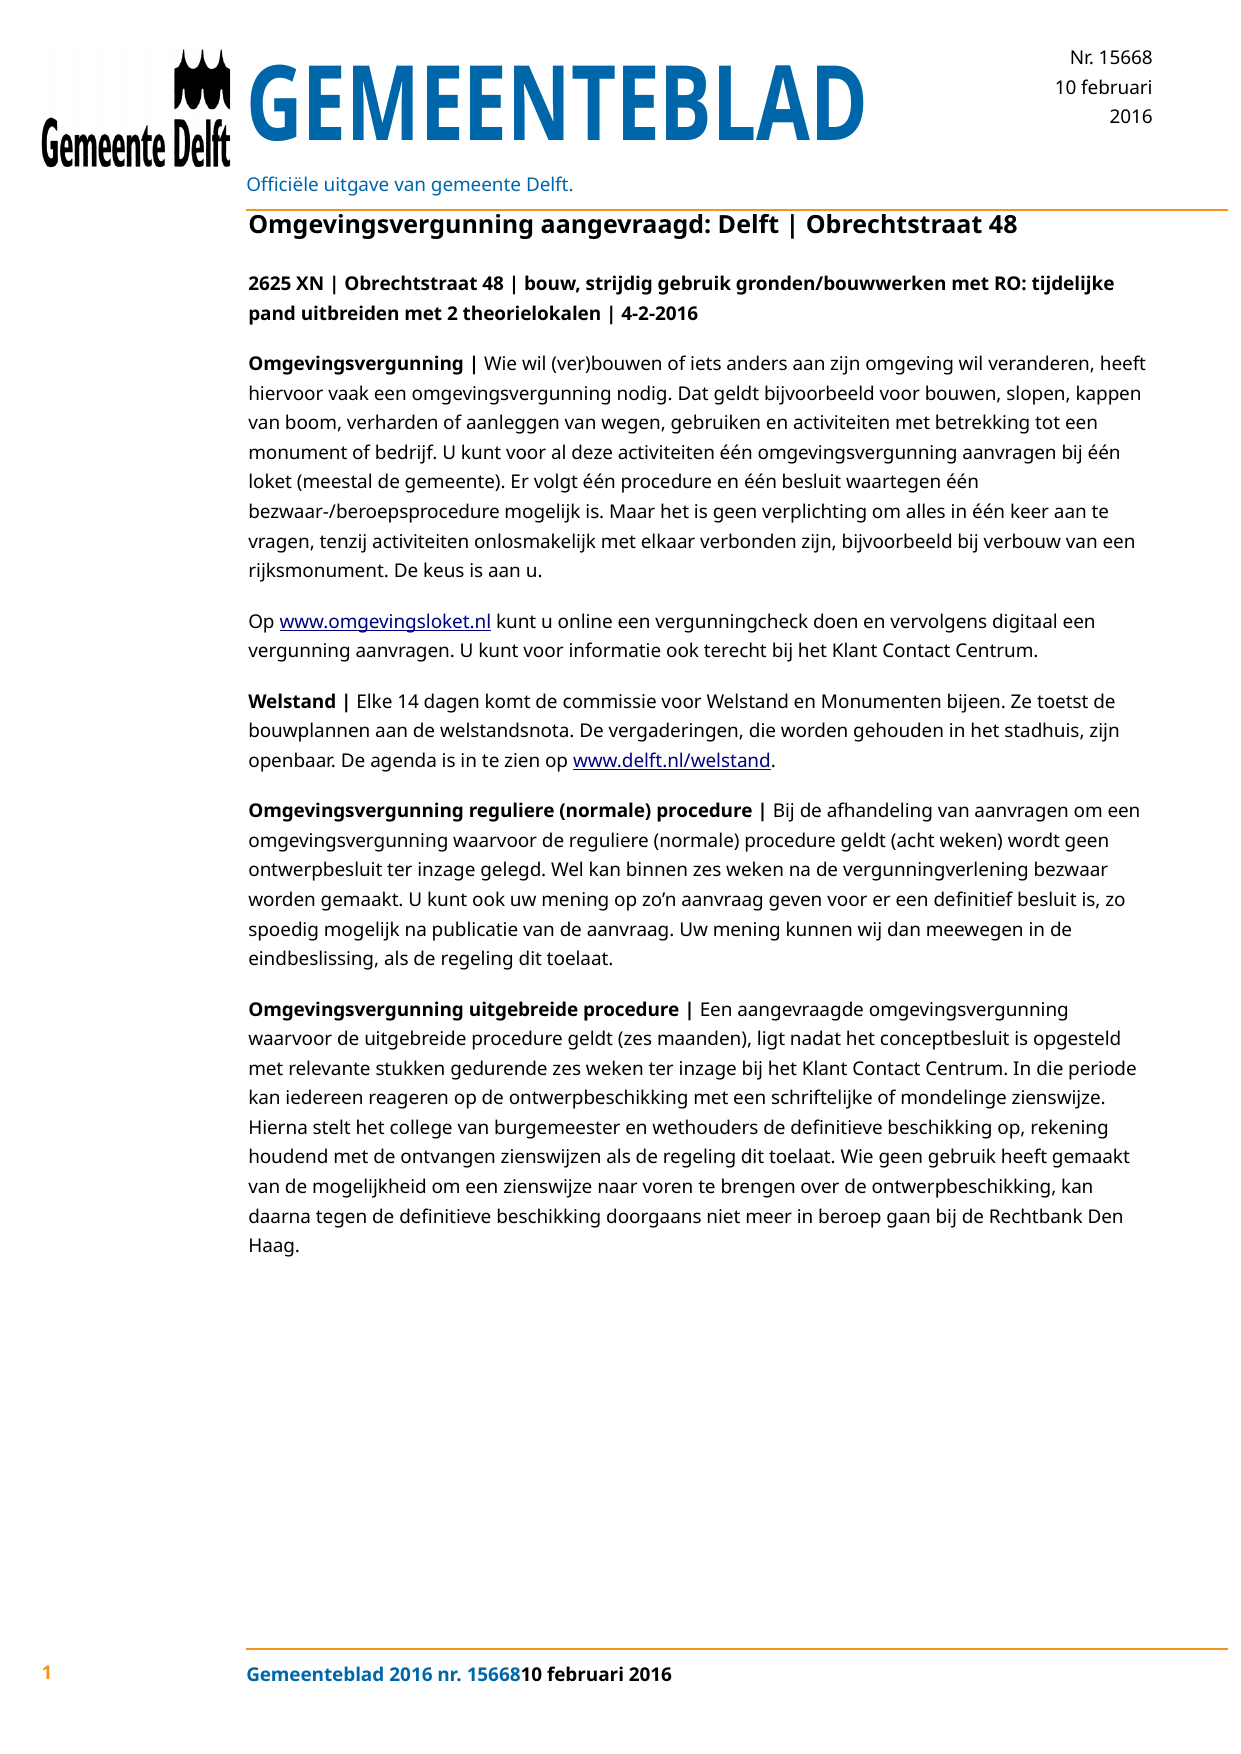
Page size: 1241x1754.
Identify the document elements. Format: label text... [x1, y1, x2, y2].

text Omgevingsvergunning reguliere (normale) procedure | Bij de afhandeling van aanvragen om een omgevingsvergunning waarvoor de reguliere (normale) procedure geldt (acht weken) wordt geen ontwerpbesluit ter inzage gelegd. Wel kan binnen zes weken na de vergunningverlening bezwaar worden gemaakt. U kunt ook uw mening op zo’n aanvraag geven voor er een definitief besluit is, zo spoedig mogelijk na publicatie van de aanvraag. Uw mening kunnen wij dan meewegen in de eindbeslissing, als de regeling dit toelaat. [248, 797, 1152, 971]
text Omgevingsvergunning aangevraagd: Delft | Obrechtstraat 48 [248, 211, 1152, 241]
text Op www.omgevingsloket.nl kunt u online een vergunningcheck doen en vervolgens digitaal een vergunning aanvragen. U kunt voor informatie ook terecht bij het Klant Contact Centrum. [248, 608, 1152, 663]
text 2625 XN | Obrechtstraat 48 | bouw, strijdig gebruik gronden/bouwwerken met RO: tijdelijke pand uitbreiden met 2 theorielokalen | 4-2-2016 [248, 270, 1152, 326]
text Omgevingsvergunning | Wie wil (ver)bouwen of iets anders aan zijn omgeving wil veranderen, heeft hiervoor vaak een omgevingsvergunning nodig. Dat geldt bijvoorbeeld voor bouwen, slopen, kappen van boom, verharden of aanleggen van wegen, gebruiken en activiteiten met betrekking tot een monument of bedrijf. U kunt voor al deze activiteiten één omgevingsvergunning aanvragen bij één loket (meestal de gemeente). Er volgt één procedure en één besluit waartegen één bezwaar-/beroepsprocedure mogelijk is. Maar het is geen verplichting om alles in één keer aan te vragen, tenzij activiteiten onlosmakelijk met elkaar verbonden zijn, bijvoorbeeld bij verbouw van een rijksmonument. De keus is aan u. [248, 350, 1152, 583]
text Omgevingsvergunning uitgebreide procedure | Een aangevraagde omgevingsvergunning waarvoor de uitgebreide procedure geldt (zes maanden), ligt nadat het conceptbesluit is opgesteld met relevante stukken gedurende zes weken ter inzage bij het Klant Contact Centrum. In die periode kan iedereen reageren op de ontwerpbeschikking met een schriftelijke of mondelinge zienswijze. Hierna stelt het college van burgemeester en wethouders de definitieve beschikking op, rekening houdend met de ontvangen zienswijzen als de regeling dit toelaat. Wie geen gebruik heeft gemaakt van de mogelijkheid om een zienswijze naar voren te brengen over de ontwerpbeschikking, kan daarna tegen de definitieve beschikking doorgaans niet meer in beroep gaan bij de Rechtbank Den Haag. [248, 996, 1152, 1258]
picture [41, 47, 231, 172]
text Welstand | Elke 14 dagen komt de commissie voor Welstand en Monumenten bijeen. Ze toetst de bouwplannen aan de welstandsnota. De vergaderingen, die worden gehouden in het stadhuis, zijn openbaar. De agenda is in te zien op www.delft.nl/welstand. [248, 688, 1152, 773]
